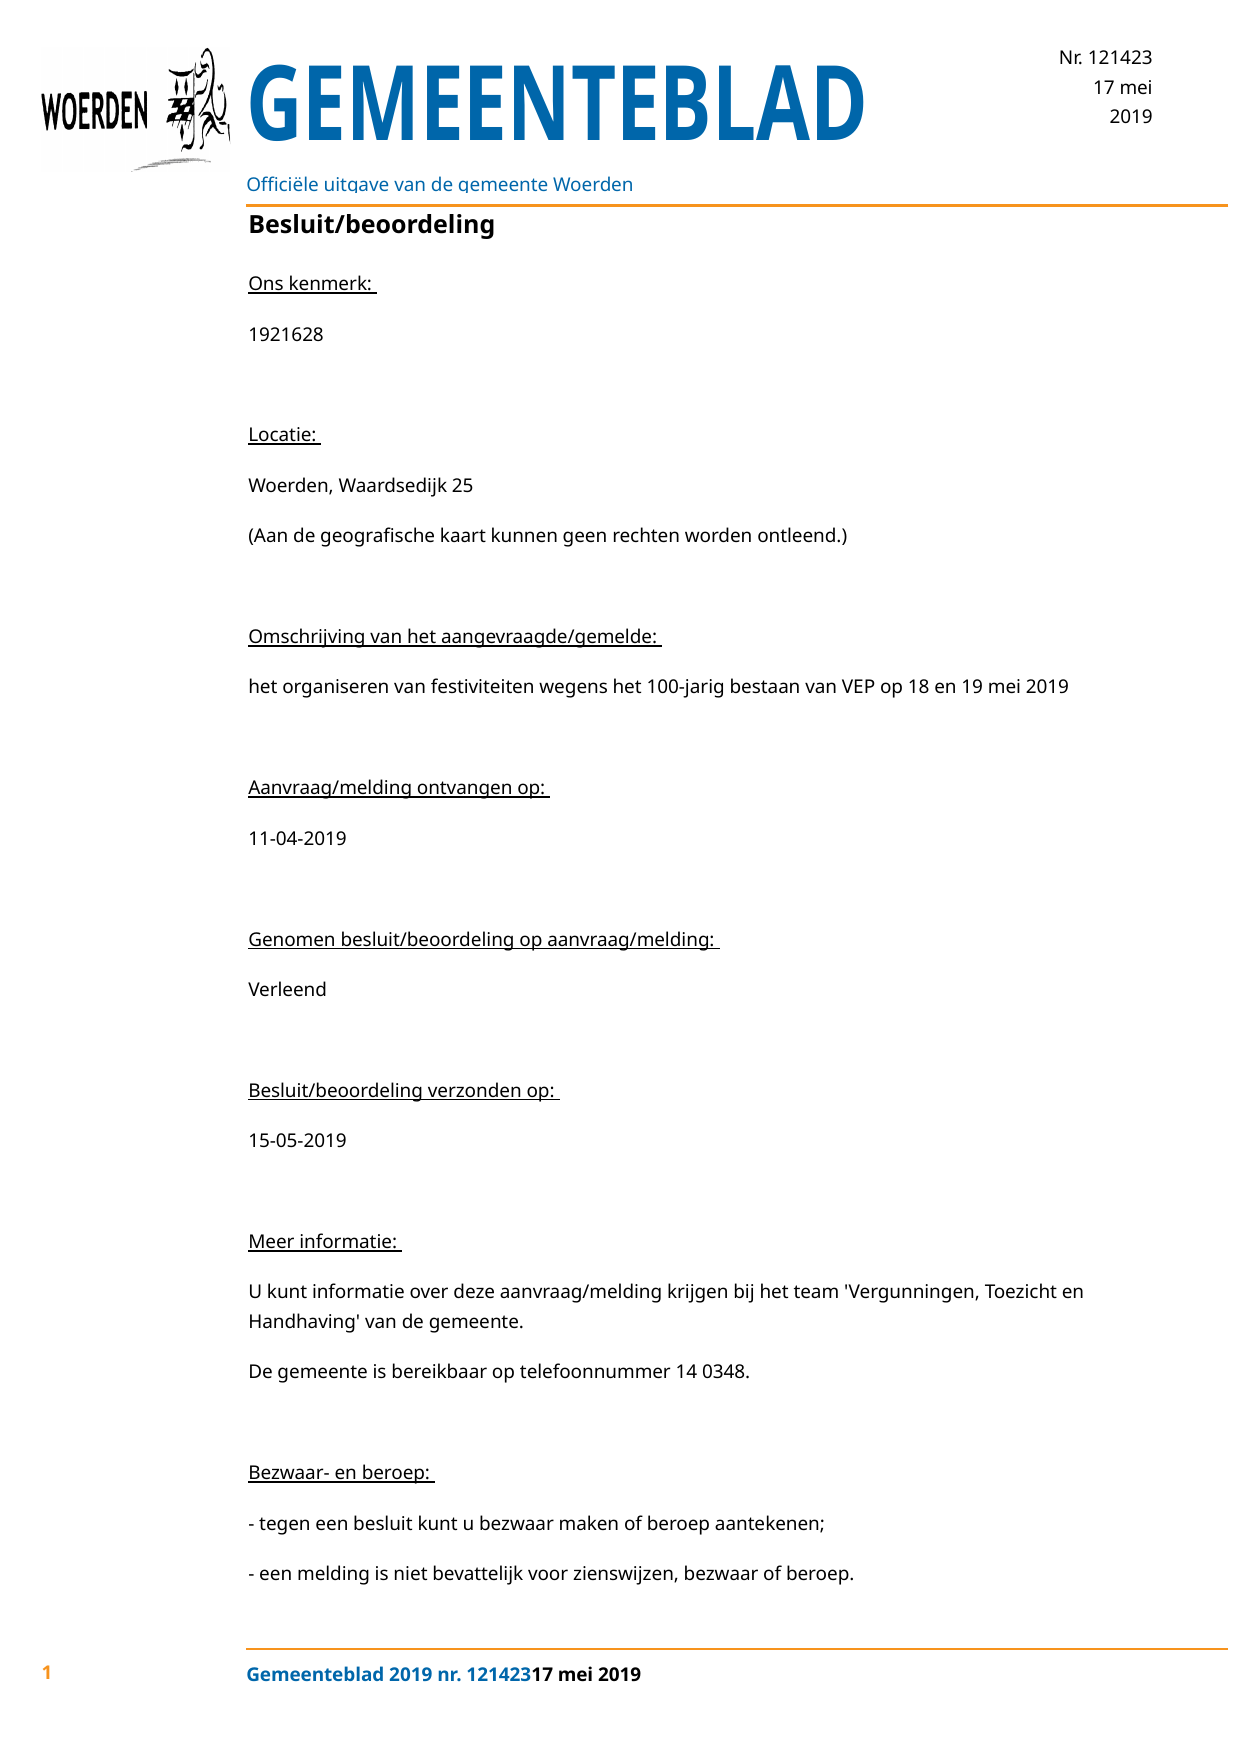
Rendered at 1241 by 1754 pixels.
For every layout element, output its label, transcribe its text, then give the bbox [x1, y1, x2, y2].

text Ons kenmerk: [248, 270, 1152, 296]
text 11-04-2019 [248, 825, 1152, 851]
text Omschrijving van het aangevraagde/gemelde: [248, 623, 1152, 649]
text het organiseren van festiviteiten wegens het 100-jarig bestaan van VEP op 18 en 19 mei 2019 [248, 674, 1152, 699]
text Genomen besluit/beoordeling op aanvraag/melding: [248, 926, 1152, 951]
text U kunt informatie over deze aanvraag/melding krijgen bij het team 'Vergunningen, Toezicht en Handhaving' van de gemeente. [248, 1279, 1152, 1334]
text 15-05-2019 [248, 1127, 1152, 1153]
text Verleend [248, 976, 1152, 1002]
text - een melding is niet bevattelijk voor zienswijzen, bezwaar of beroep. [248, 1560, 1152, 1586]
text - tegen een besluit kunt u bezwaar maken of beroep aantekenen; [248, 1510, 1152, 1536]
text Meer informatie: [248, 1228, 1152, 1254]
text Aanvraag/melding ontvangen op: [248, 774, 1152, 800]
text (Aan de geografische kaart kunnen geen rechten worden ontleend.) [248, 522, 1152, 548]
text Woerden, Waardsedijk 25 [248, 472, 1152, 498]
text Locatie: [248, 422, 1152, 447]
text 1921628 [248, 321, 1152, 346]
text Besluit/beoordeling verzonden op: [248, 1077, 1152, 1103]
text De gemeente is bereikbaar op telefoonnummer 14 0348. [248, 1359, 1152, 1384]
text Bezwaar- en beroep: [248, 1459, 1152, 1485]
picture [41, 47, 231, 172]
text Besluit/beoordeling [248, 207, 1152, 241]
